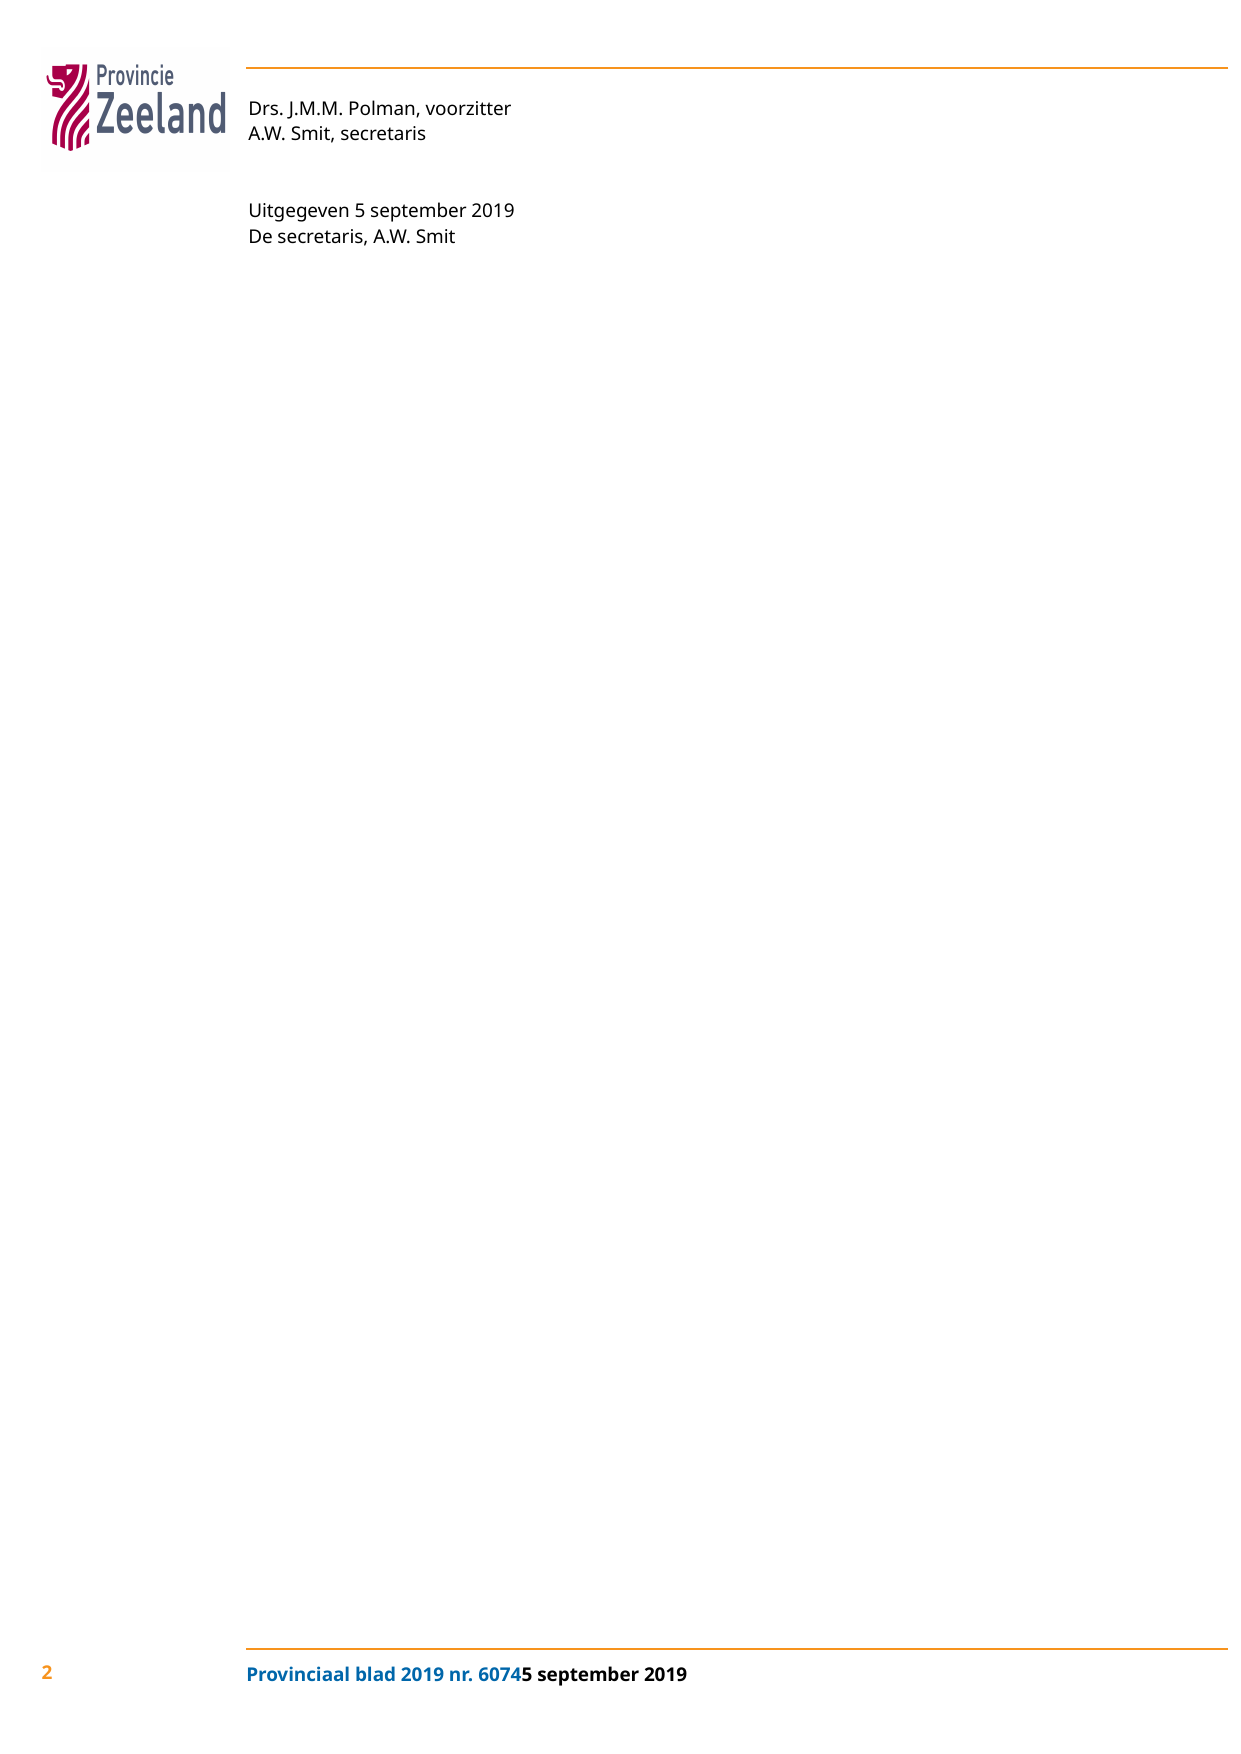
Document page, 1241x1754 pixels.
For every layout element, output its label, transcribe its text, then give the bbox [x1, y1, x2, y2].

text Drs. J.M.M. Polman, voorzitter [248, 95, 1152, 121]
text De secretaris, A.W. Smit [248, 223, 1152, 249]
picture [41, 47, 231, 172]
text Uitgegeven 5 september 2019 [248, 198, 1152, 223]
text A.W. Smit, secretaris [248, 121, 1152, 146]
